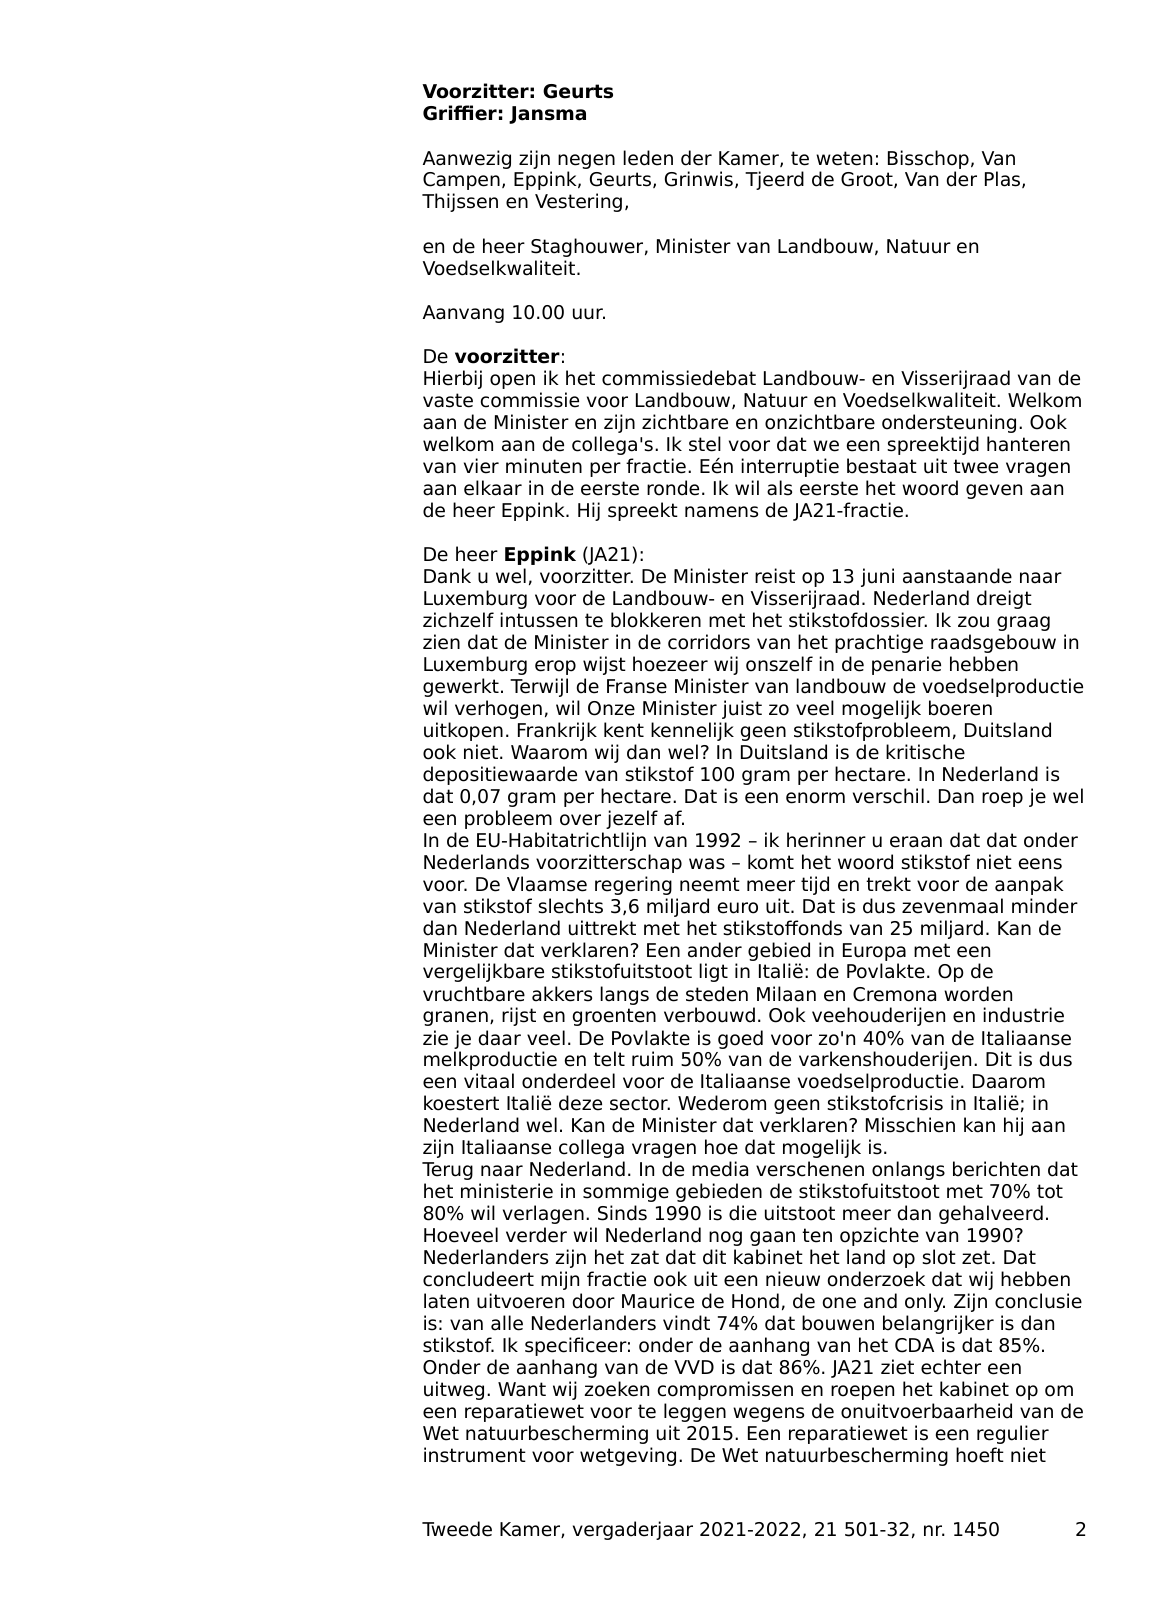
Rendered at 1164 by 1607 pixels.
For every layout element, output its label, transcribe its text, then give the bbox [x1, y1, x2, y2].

text De voorzitter: [422, 346, 1087, 368]
text en de heer Staghouwer, Minister van Landbouw, Natuur en Voedselkwaliteit. [422, 236, 1087, 279]
text Aanvang 10.00 uur. [422, 302, 1087, 324]
text Aanwezig zijn negen leden der Kamer, te weten: Bisschop, Van Campen, Eppink, Geurts, Grinwis, Tjeerd de Groot, Van der Plas, Thijssen en Vestering, [422, 147, 1087, 213]
text Voorzitter: Geurts [422, 81, 1087, 103]
text Terug naar Nederland. In de media verschenen onlangs berichten dat het ministerie in sommige gebieden de stikstofuitstoot met 70% tot 80% wil verlagen. Sinds 1990 is die uitstoot meer dan gehalveerd. Hoeveel verder wil Nederland nog gaan ten opzichte van 1990? Nederlanders zijn het zat dat dit kabinet het land op slot zet. Dat concludeert mijn fractie ook uit een nieuw onderzoek dat wij hebben laten uitvoeren door Maurice de Hond, de one and only. Zijn conclusie is: van alle Nederlanders vindt 74% dat bouwen belangrijker is dan stikstof. Ik specificeer: onder de aanhang van het CDA is dat 85%. Onder de aanhang van de VVD is dat 86%. JA21 ziet echter een uitweg. Want wij zoeken compromissen en roepen het kabinet op om een reparatiewet voor te leggen wegens de onuitvoerbaarheid van de Wet natuurbescherming uit 2015. Een reparatiewet is een regulier instrument voor wetgeving. De Wet natuurbescherming hoeft niet [422, 1159, 1087, 1467]
text Dank u wel, voorzitter. De Minister reist op 13 juni aanstaande naar Luxemburg voor de Landbouw- en Visserijraad. Nederland dreigt zichzelf intussen te blokkeren met het stikstofdossier. Ik zou graag zien dat de Minister in de corridors van het prachtige raadsgebouw in Luxemburg erop wijst hoezeer wij onszelf in de penarie hebben gewerkt. Terwijl de Franse Minister van landbouw de voedselproductie wil verhogen, wil Onze Minister juist zo veel mogelijk boeren uitkopen. Frankrijk kent kennelijk geen stikstofprobleem, Duitsland ook niet. Waarom wij dan wel? In Duitsland is de kritische depositiewaarde van stikstof 100 gram per hectare. In Nederland is dat 0,07 gram per hectare. Dat is een enorm verschil. Dan roep je wel een probleem over jezelf af. [422, 566, 1087, 829]
text In de EU-Habitatrichtlijn van 1992 – ik herinner u eraan dat dat onder Nederlands voorzitterschap was – komt het woord stikstof niet eens voor. De Vlaamse regering neemt meer tijd en trekt voor de aanpak van stikstof slechts 3,6 miljard euro uit. Dat is dus zevenmaal minder dan Nederland uittrekt met het stikstoffonds van 25 miljard. Kan de Minister dat verklaren? Een ander gebied in Europa met een vergelijkbare stikstofuitstoot ligt in Italië: de Povlakte. Op de vruchtbare akkers langs de steden Milaan en Cremona worden granen, rijst en groenten verbouwd. Ook veehouderijen en industrie zie je daar veel. De Povlakte is goed voor zo'n 40% van de Italiaanse melkproductie en telt ruim 50% van de varkenshouderijen. Dit is dus een vitaal onderdeel voor de Italiaanse voedselproductie. Daarom koestert Italië deze sector. Wederom geen stikstofcrisis in Italië; in Nederland wel. Kan de Minister dat verklaren? Misschien kan hij aan zijn Italiaanse collega vragen hoe dat mogelijk is. [422, 829, 1087, 1159]
text De heer Eppink (JA21): [422, 544, 1087, 566]
text Griffier: Jansma [422, 103, 1087, 125]
text Hierbij open ik het commissiedebat Landbouw- en Visserijraad van de vaste commissie voor Landbouw, Natuur en Voedselkwaliteit. Welkom aan de Minister en zijn zichtbare en onzichtbare ondersteuning. Ook welkom aan de collega's. Ik stel voor dat we een spreektijd hanteren van vier minuten per fractie. Eén interruptie bestaat uit twee vragen aan elkaar in de eerste ronde. Ik wil als eerste het woord geven aan de heer Eppink. Hij spreekt namens de JA21-fractie. [422, 368, 1087, 522]
